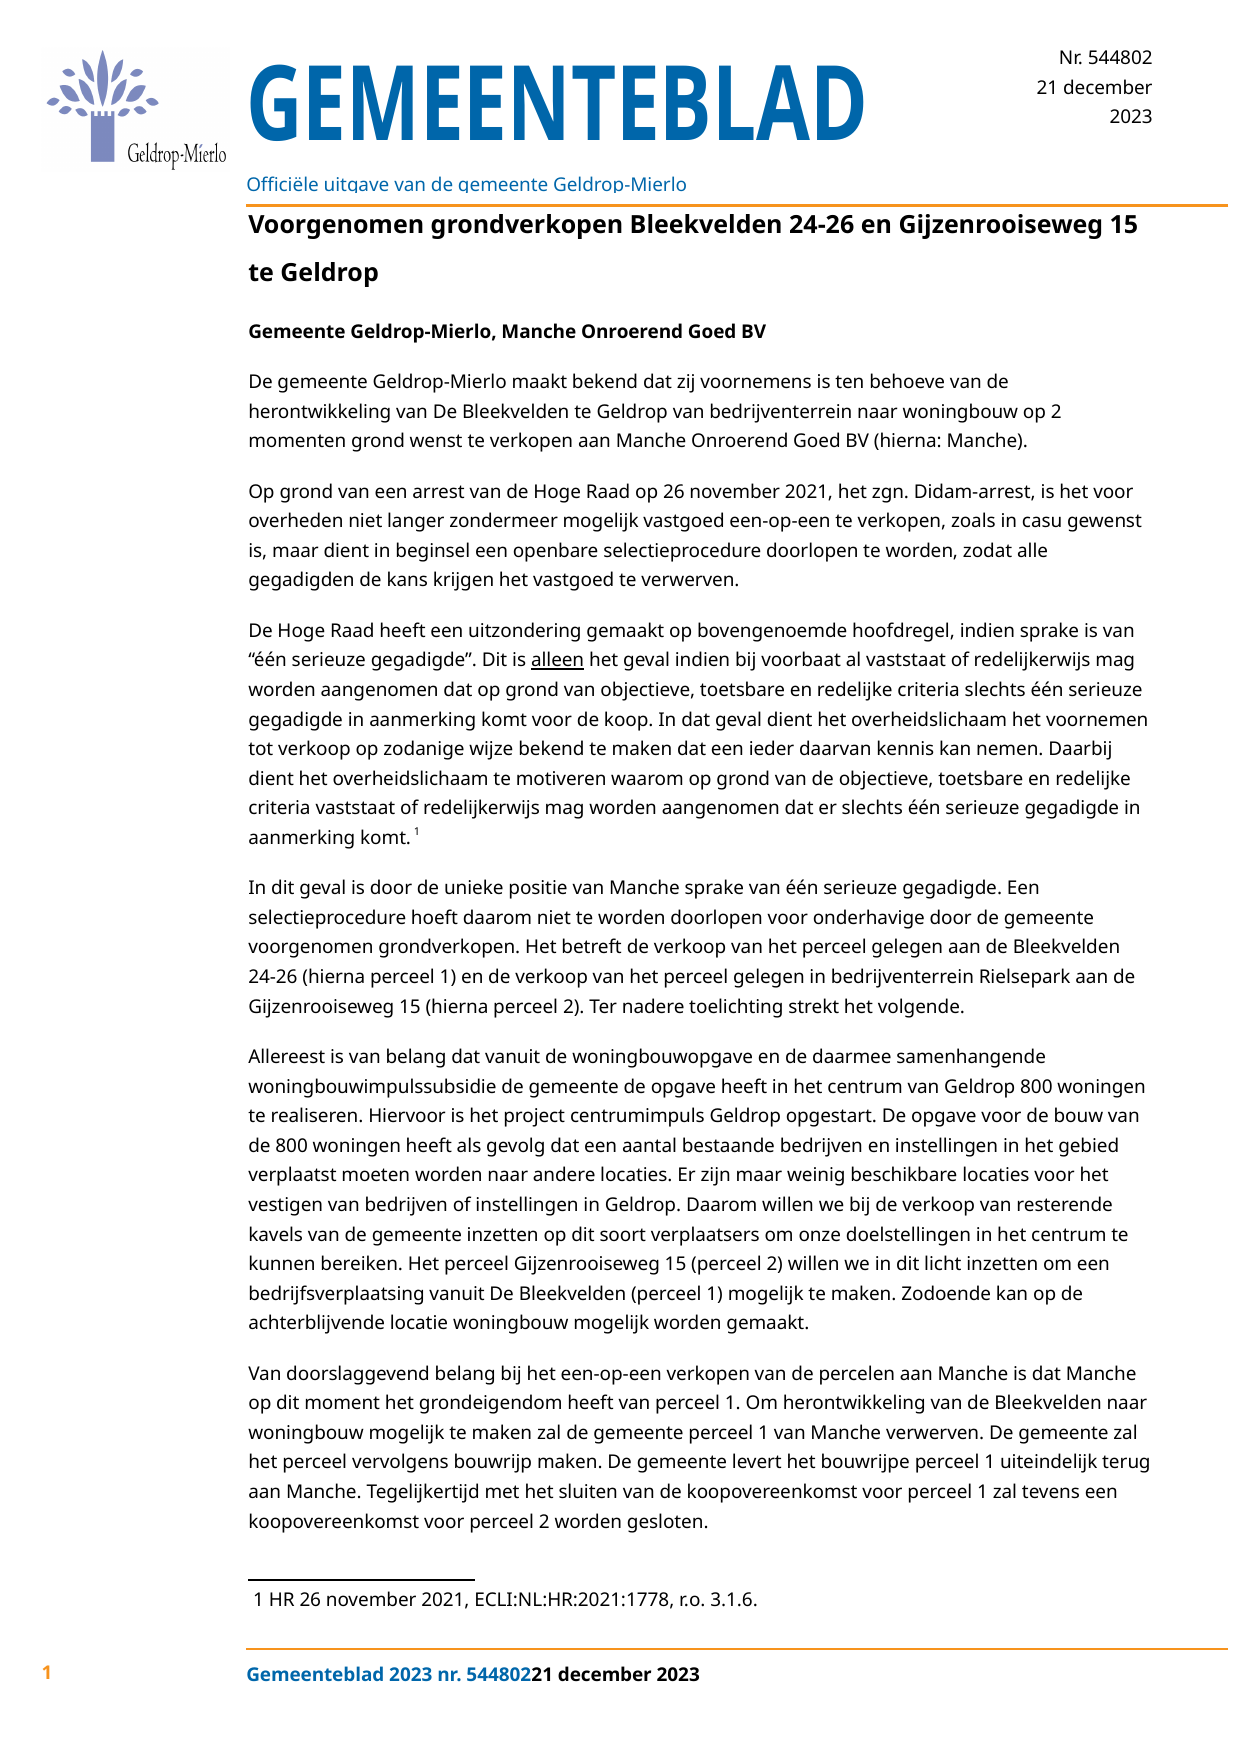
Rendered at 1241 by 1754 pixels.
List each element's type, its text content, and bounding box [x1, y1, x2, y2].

text In dit geval is door de unieke positie van Manche sprake van één serieuze gegadigde. Een selectieprocedure hoeft daarom niet te worden doorlopen voor onderhavige door de gemeente voorgenomen grondverkopen. Het betreft de verkoop van het perceel gelegen aan de Bleekvelden 24-26 (hierna perceel 1) en de verkoop van het perceel gelegen in bedrijventerrein Rielsepark aan de Gijzenrooiseweg 15 (hierna perceel 2). Ter nadere toelichting strekt het volgende. [248, 874, 1152, 1019]
text De Hoge Raad heeft een uitzondering gemaakt op bovengenoemde hoofdregel, indien sprake is van “één serieuze gegadigde”. Dit is alleen het geval indien bij voorbaat al vaststaat of redelijkerwijs mag worden aangenomen dat op grond van objectieve, toetsbare en redelijke criteria slechts één serieuze gegadigde in aanmerking komt voor de koop. In dat geval dient het overheidslichaam het voornemen tot verkoop op zodanige wijze bekend te maken dat een ieder daarvan kennis kan nemen. Daarbij dient het overheidslichaam te motiveren waarom op grond van de objectieve, toetsbare en redelijke criteria vaststaat of redelijkerwijs mag worden aangenomen dat er slechts één serieuze gegadigde in aanmerking komt. [248, 617, 1152, 850]
text Van doorslaggevend belang bij het een-op-een verkopen van de percelen aan Manche is dat Manche op dit moment het grondeigendom heeft van perceel 1. Om herontwikkeling van de Bleekvelden naar woningbouw mogelijk te maken zal de gemeente perceel 1 van Manche verwerven. De gemeente zal het perceel vervolgens bouwrijp maken. De gemeente levert het bouwrijpe perceel 1 uiteindelijk terug aan Manche. Tegelijkertijd met het sluiten van de koopovereenkomst voor perceel 1 zal tevens een koopovereenkomst voor perceel 2 worden gesloten. [248, 1360, 1152, 1534]
text Voorgenomen grondverkopen Bleekvelden 24-26 en Gijzenrooiseweg 15 te Geldrop [248, 207, 1152, 288]
text Op grond van een arrest van de Hoge Raad op 26 november 2021, het zgn. Didam-arrest, is het voor overheden niet langer zondermeer mogelijk vastgoed een-op-een te verkopen, zoals in casu gewenst is, maar dient in beginsel een openbare selectieprocedure doorlopen te worden, zodat alle gegadigden de kans krijgen het vastgoed te verwerven. [248, 478, 1152, 592]
text HR 26 november 2021, ECLI:NL:HR:2021:1778, r.o. 3.1.6. [248, 1586, 1152, 1612]
text De gemeente Geldrop-Mierlo maakt bekend dat zij voornemens is ten behoeve van de herontwikkeling van De Bleekvelden te Geldrop van bedrijventerrein naar woningbouw op 2 momenten grond wenst te verkopen aan Manche Onroerend Goed BV (hierna: Manche). [248, 368, 1152, 453]
text Allereest is van belang dat vanuit de woningbouwopgave en de daarmee samenhangende woningbouwimpulssubsidie de gemeente de opgave heeft in het centrum van Geldrop 800 woningen te realiseren. Hiervoor is het project centrumimpuls Geldrop opgestart. De opgave voor de bouw van de 800 woningen heeft als gevolg dat een aantal bestaande bedrijven en instellingen in het gebied verplaatst moeten worden naar andere locaties. Er zijn maar weinig beschikbare locaties voor het vestigen van bedrijven of instellingen in Geldrop. Daarom willen we bij de verkoop van resterende kavels van de gemeente inzetten op dit soort verplaatsers om onze doelstellingen in het centrum te kunnen bereiken. Het perceel Gijzenrooiseweg 15 (perceel 2) willen we in dit licht inzetten om een bedrijfsverplaatsing vanuit De Bleekvelden (perceel 1) mogelijk te maken. Zodoende kan op de achterblijvende locatie woningbouw mogelijk worden gemaakt. [248, 1043, 1152, 1335]
picture [41, 47, 231, 172]
text Gemeente Geldrop-Mierlo, Manche Onroerend Goed BV [248, 318, 1152, 344]
